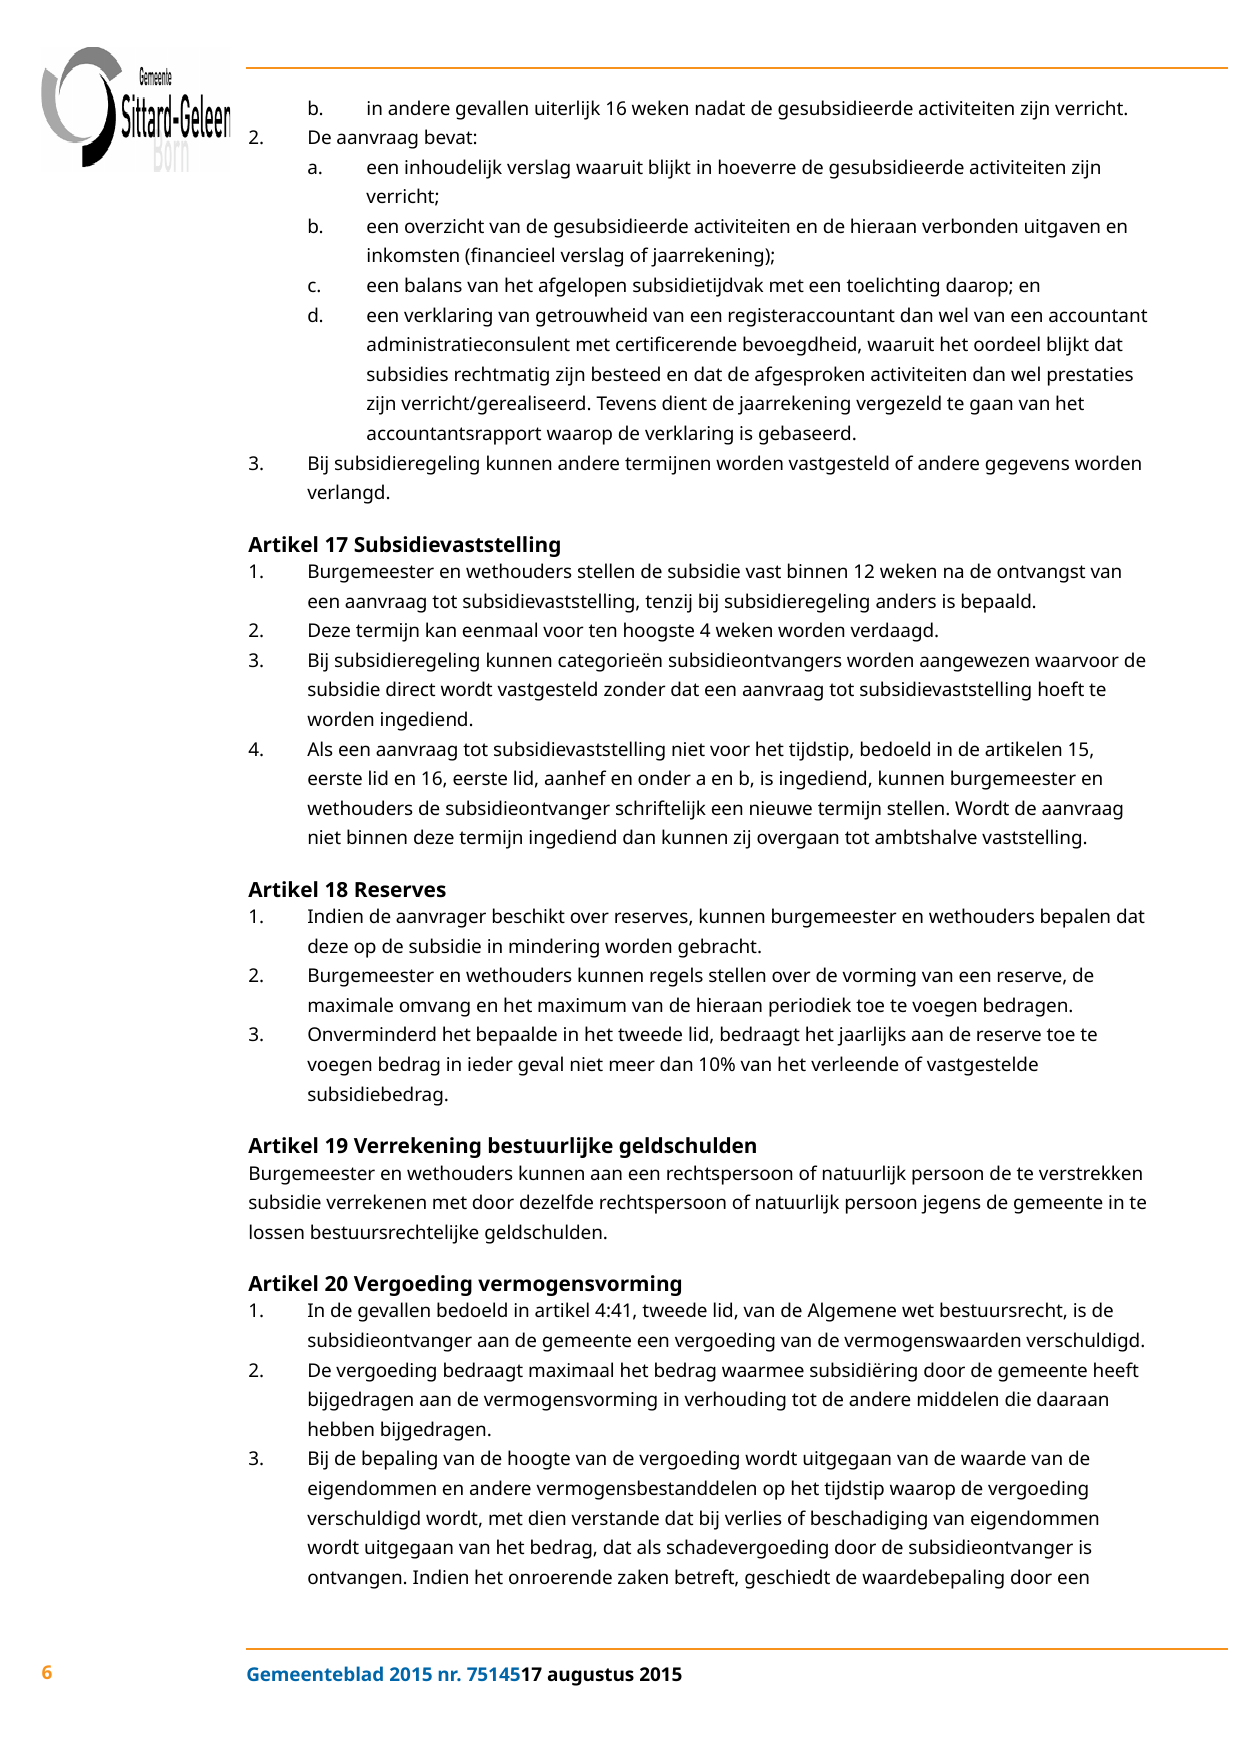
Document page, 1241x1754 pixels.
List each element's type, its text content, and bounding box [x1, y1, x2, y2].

list een balans van het afgelopen subsidietijdvak met een toelichting daarop; en [307, 272, 1152, 298]
list Bij subsidieregeling kunnen andere termijnen worden vastgesteld of andere gegevens worden verlangd. [248, 450, 1152, 505]
list Als een aanvraag tot subsidievaststelling niet voor het tijdstip, bedoeld in de artikelen 15, eerste lid en 16, eerste lid, aanhef en onder a en b, is ingediend, kunnen burgemeester en wethouders de subsidieontvanger schriftelijk een nieuwe termijn stellen. Wordt de aanvraag niet binnen deze termijn ingediend dan kunnen zij overgaan tot ambtshalve vaststelling. [248, 736, 1152, 850]
list Indien de aanvrager beschikt over reserves, kunnen burgemeester en wethouders bepalen dat deze op de subsidie in mindering worden gebracht. [248, 903, 1152, 959]
list De aanvraag bevat: [248, 124, 1152, 150]
list een verklaring van getrouwheid van een registeraccountant dan wel van een accountant administratieconsulent met certificerende bevoegdheid, waaruit het oordeel blijkt dat subsidies rechtmatig zijn besteed en dat de afgesproken activiteiten dan wel prestaties zijn verricht/gerealiseerd. Tevens dient de jaarrekening vergezeld te gaan van het accountantsrapport waarop de verklaring is gebaseerd. [307, 302, 1152, 446]
list Deze termijn kan eenmaal voor ten hoogste 4 weken worden verdaagd. [248, 617, 1152, 643]
list een overzicht van de gesubsidieerde activiteiten en de hieraan verbonden uitgaven en inkomsten (financieel verslag of jaarrekening); [307, 213, 1152, 268]
text Burgemeester en wethouders kunnen aan een rechtspersoon of natuurlijk persoon de te verstrekken subsidie verrekenen met door dezelfde rechtspersoon of natuurlijk persoon jegens de gemeente in te lossen bestuursrechtelijke geldschulden. [248, 1160, 1152, 1244]
list De vergoeding bedraagt maximaal het bedrag waarmee subsidiëring door de gemeente heeft bijgedragen aan de vermogensvorming in verhouding tot de andere middelen die daaraan hebben bijgedragen. [248, 1357, 1152, 1442]
list in andere gevallen uiterlijk 16 weken nadat de gesubsidieerde activiteiten zijn verricht. [307, 95, 1152, 121]
list een inhoudelijk verslag waaruit blijkt in hoeverre de gesubsidieerde activiteiten zijn verricht; [307, 154, 1152, 209]
list Bij subsidieregeling kunnen categorieën subsidieontvangers worden aangewezen waarvoor de subsidie direct wordt vastgesteld zonder dat een aanvraag tot subsidievaststelling hoeft te worden ingediend. [248, 647, 1152, 732]
list Onverminderd het bepaalde in het tweede lid, bedraagt het jaarlijks aan de reserve toe te voegen bedrag in ieder geval niet meer dan 10% van het verleende of vastgestelde subsidiebedrag. [248, 1022, 1152, 1107]
text Artikel 19 Verrekening bestuurlijke geldschulden [248, 1131, 1152, 1160]
list Bij de bepaling van de hoogte van de vergoeding wordt uitgegaan van de waarde van de eigendommen en andere vermogensbestanddelen op het tijdstip waarop de vergoeding verschuldigd wordt, met dien verstande dat bij verlies of beschadiging van eigendommen wordt uitgegaan van het bedrag, dat als schadevergoeding door de subsidieontvanger is ontvangen. Indien het onroerende zaken betreft, geschiedt de waardebepaling door een [248, 1446, 1152, 1590]
list Burgemeester en wethouders kunnen regels stellen over de vorming van een reserve, de maximale omvang en het maximum van de hieraan periodiek toe te voegen bedragen. [248, 962, 1152, 1018]
text Artikel 17 Subsidievaststelling [248, 530, 1152, 558]
picture [41, 47, 231, 172]
text Artikel 20 Vergoeding vermogensvorming [248, 1269, 1152, 1298]
list Burgemeester en wethouders stellen de subsidie vast binnen 12 weken na de ontvangst van een aanvraag tot subsidievaststelling, tenzij bij subsidieregeling anders is bepaald. [248, 558, 1152, 613]
text Artikel 18 Reserves [248, 875, 1152, 903]
list In de gevallen bedoeld in artikel 4:41, tweede lid, van de Algemene wet bestuursrecht, is de subsidieontvanger aan de gemeente een vergoeding van de vermogenswaarden verschuldigd. [248, 1298, 1152, 1353]
